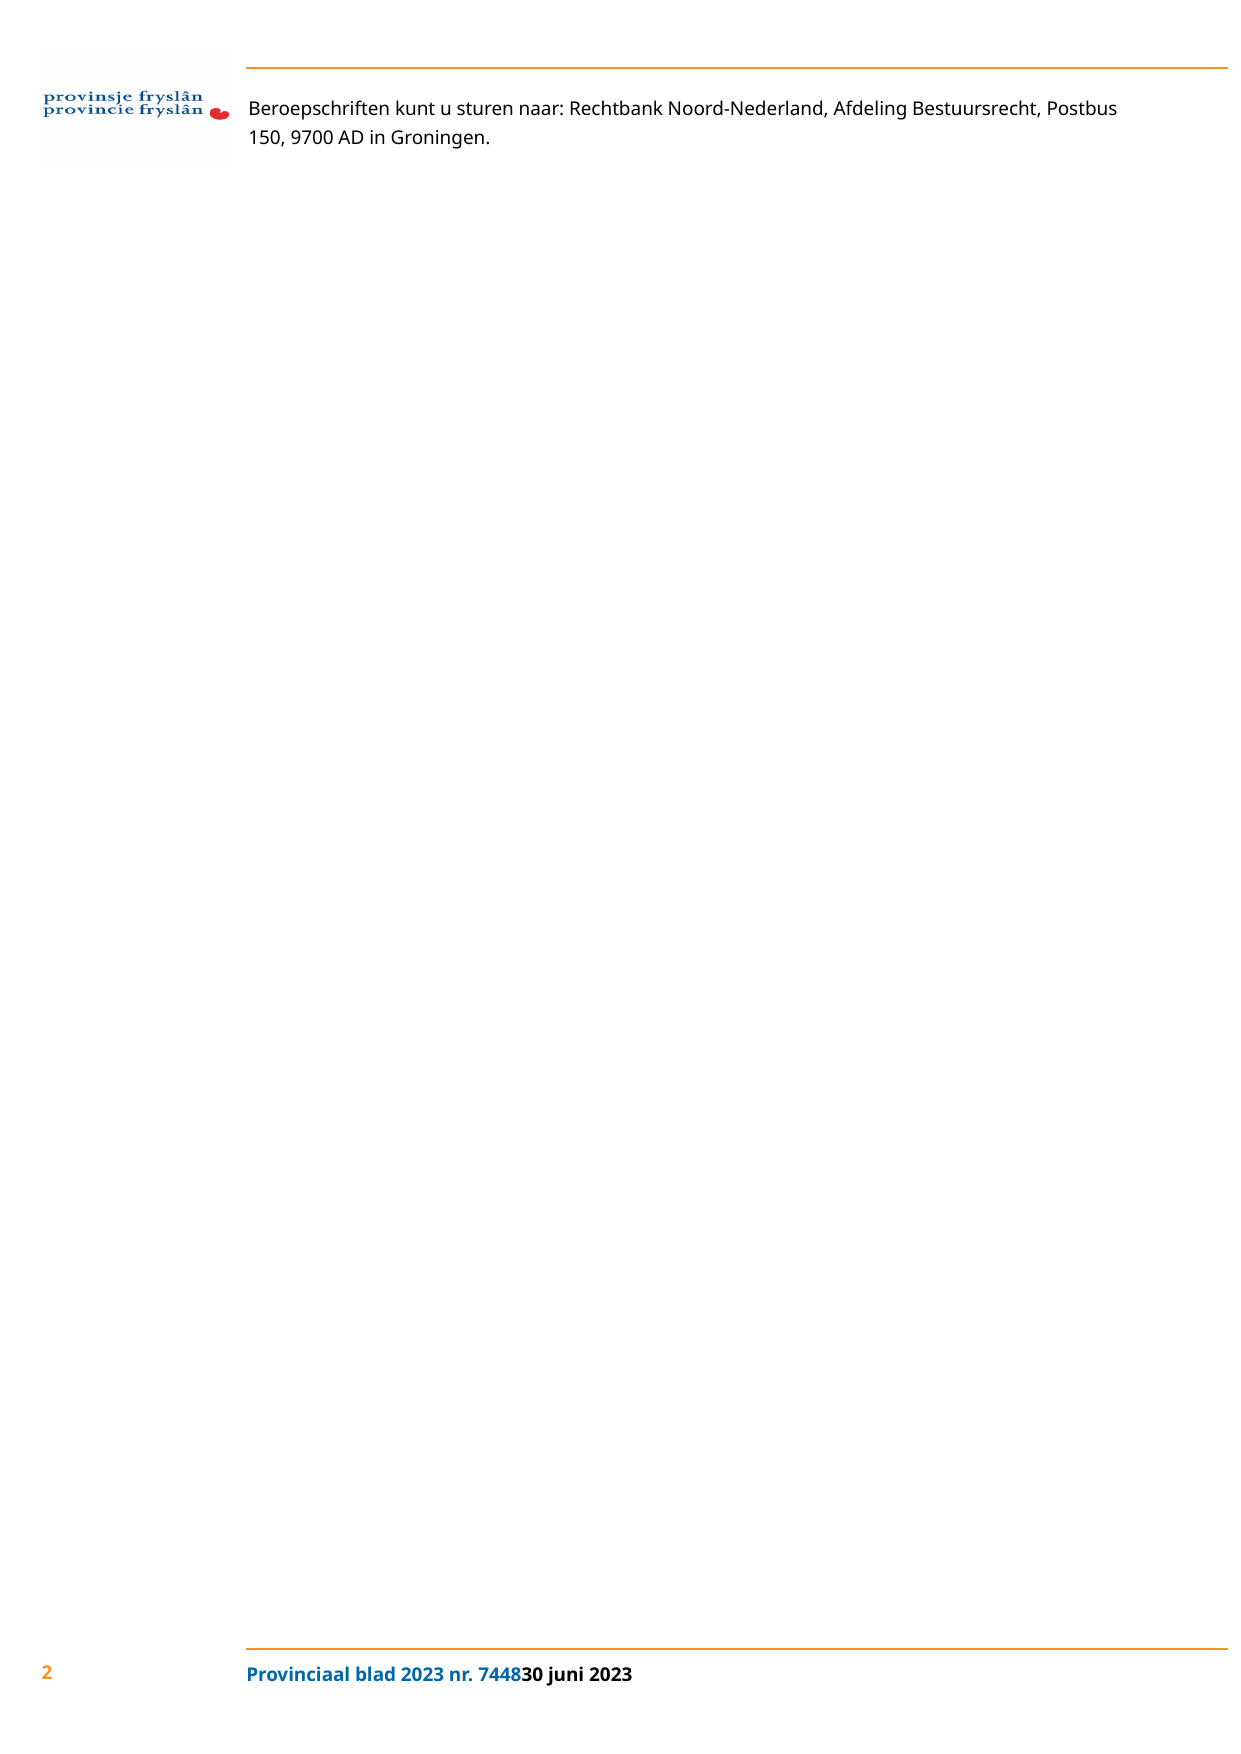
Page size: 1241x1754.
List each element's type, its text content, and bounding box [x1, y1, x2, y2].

text Beroepschriften kunt u sturen naar: Rechtbank Noord-Nederland, Afdeling Bestuursrecht, Postbus 150, 9700 AD in Groningen. [248, 95, 1152, 150]
picture [41, 47, 231, 172]
